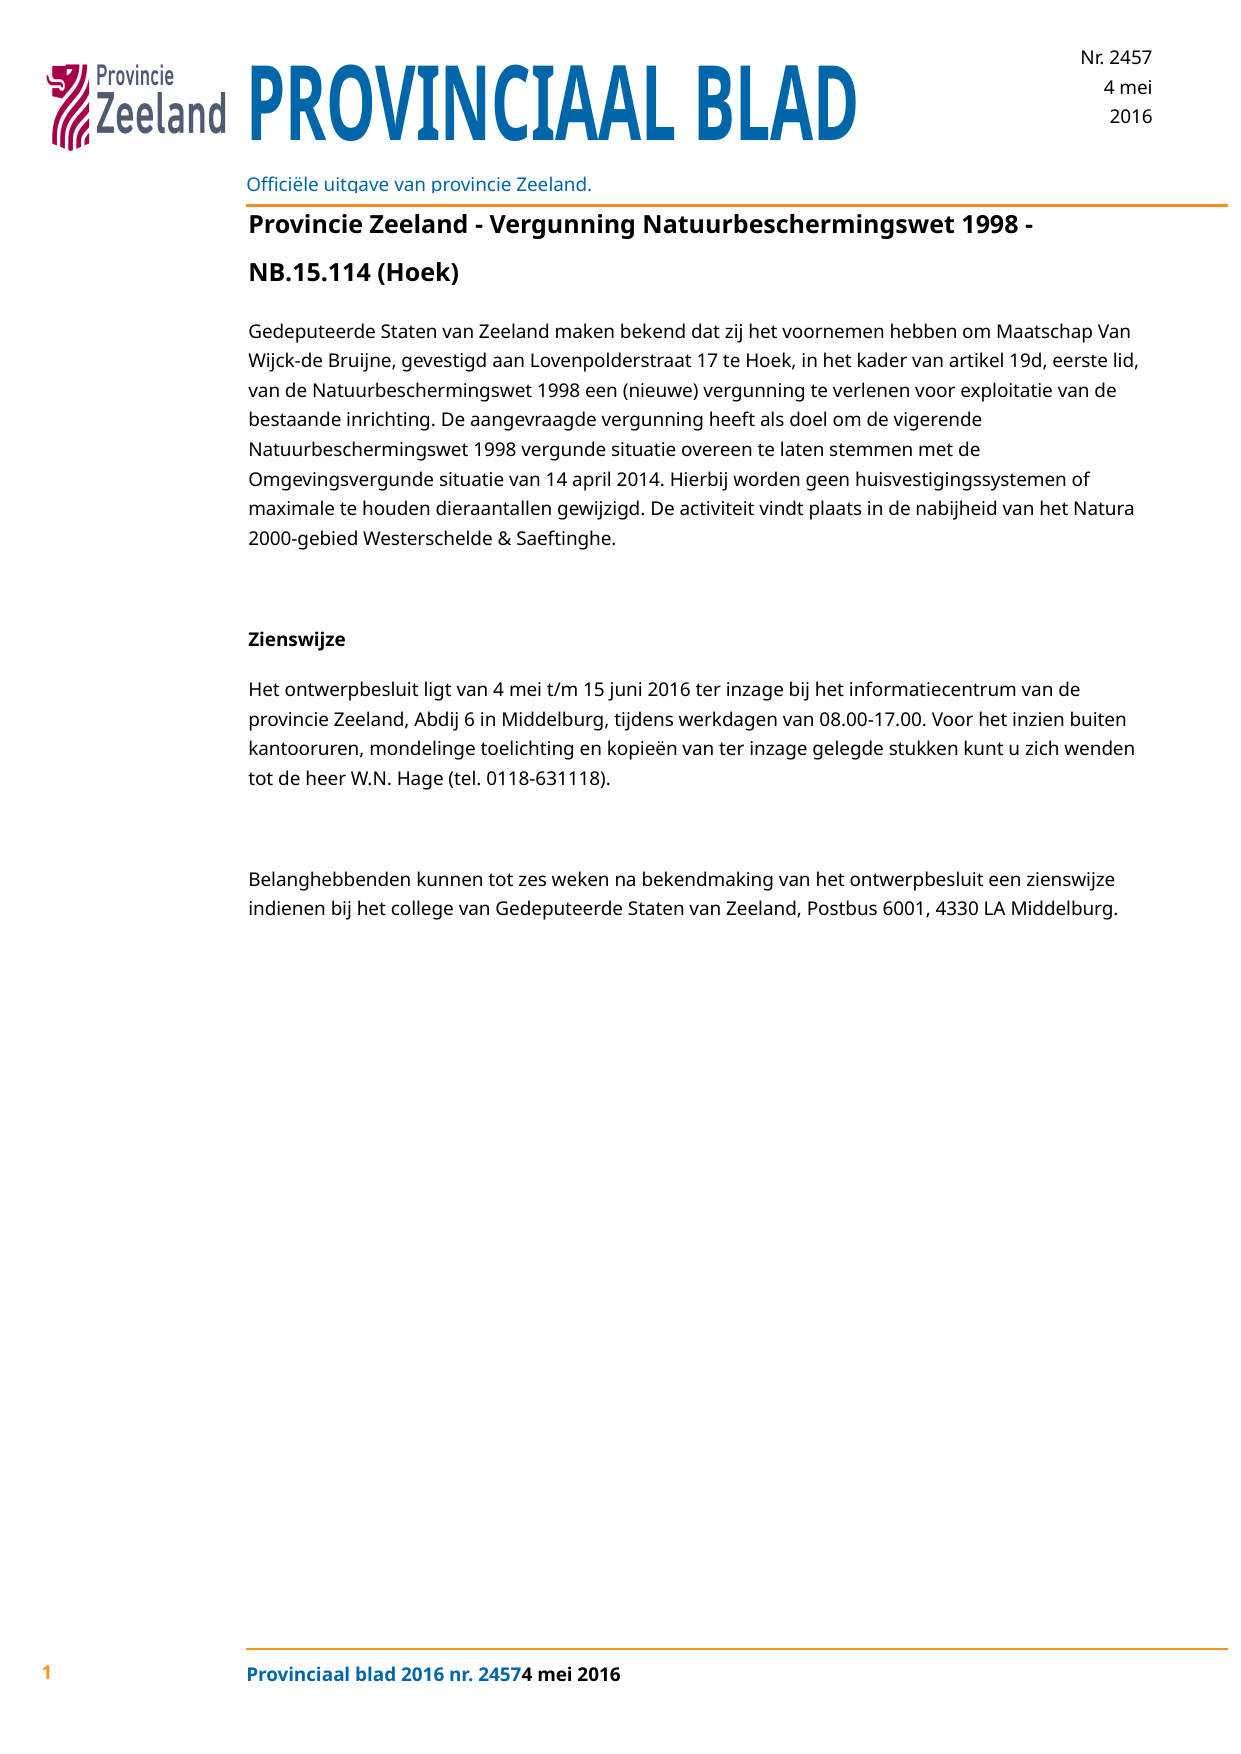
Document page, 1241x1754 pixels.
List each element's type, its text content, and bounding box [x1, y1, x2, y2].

text Belanghebbenden kunnen tot zes weken na bekendmaking van het ontwerpbesluit een zienswijze indienen bij het college van Gedeputeerde Staten van Zeeland, Postbus 6001, 4330 LA Middelburg. [248, 866, 1152, 921]
text Zienswijze [248, 626, 1152, 652]
text Het ontwerpbesluit ligt van 4 mei t/m 15 juni 2016 ter inzage bij het informatiecentrum van de provincie Zeeland, Abdij 6 in Middelburg, tijdens werkdagen van 08.00-17.00. Voor het inzien buiten kantooruren, mondelinge toelichting en kopieën van ter inzage gelegde stukken kunt u zich wenden tot de heer W.N. Hage (tel. 0118-631118). [248, 676, 1152, 791]
text Gedeputeerde Staten van Zeeland maken bekend dat zij het voornemen hebben om Maatschap Van Wijck-de Bruijne, gevestigd aan Lovenpolderstraat 17 te Hoek, in het kader van artikel 19d, eerste lid, van de Natuurbeschermingswet 1998 een (nieuwe) vergunning te verlenen voor exploitatie van de bestaande inrichting. De aangevraagde vergunning heeft als doel om de vigerende Natuurbeschermingswet 1998 vergunde situatie overeen te laten stemmen met de Omgevingsvergunde situatie van 14 april 2014. Hierbij worden geen huisvestigingssystemen of maximale te houden dieraantallen gewijzigd. De activiteit vindt plaats in de nabijheid van het Natura 2000-gebied Westerschelde & Saeftinghe. [248, 318, 1152, 551]
picture [41, 47, 231, 172]
text Provincie Zeeland - Vergunning Natuurbeschermingswet 1998 - NB.15.114 (Hoek) [248, 207, 1152, 288]
